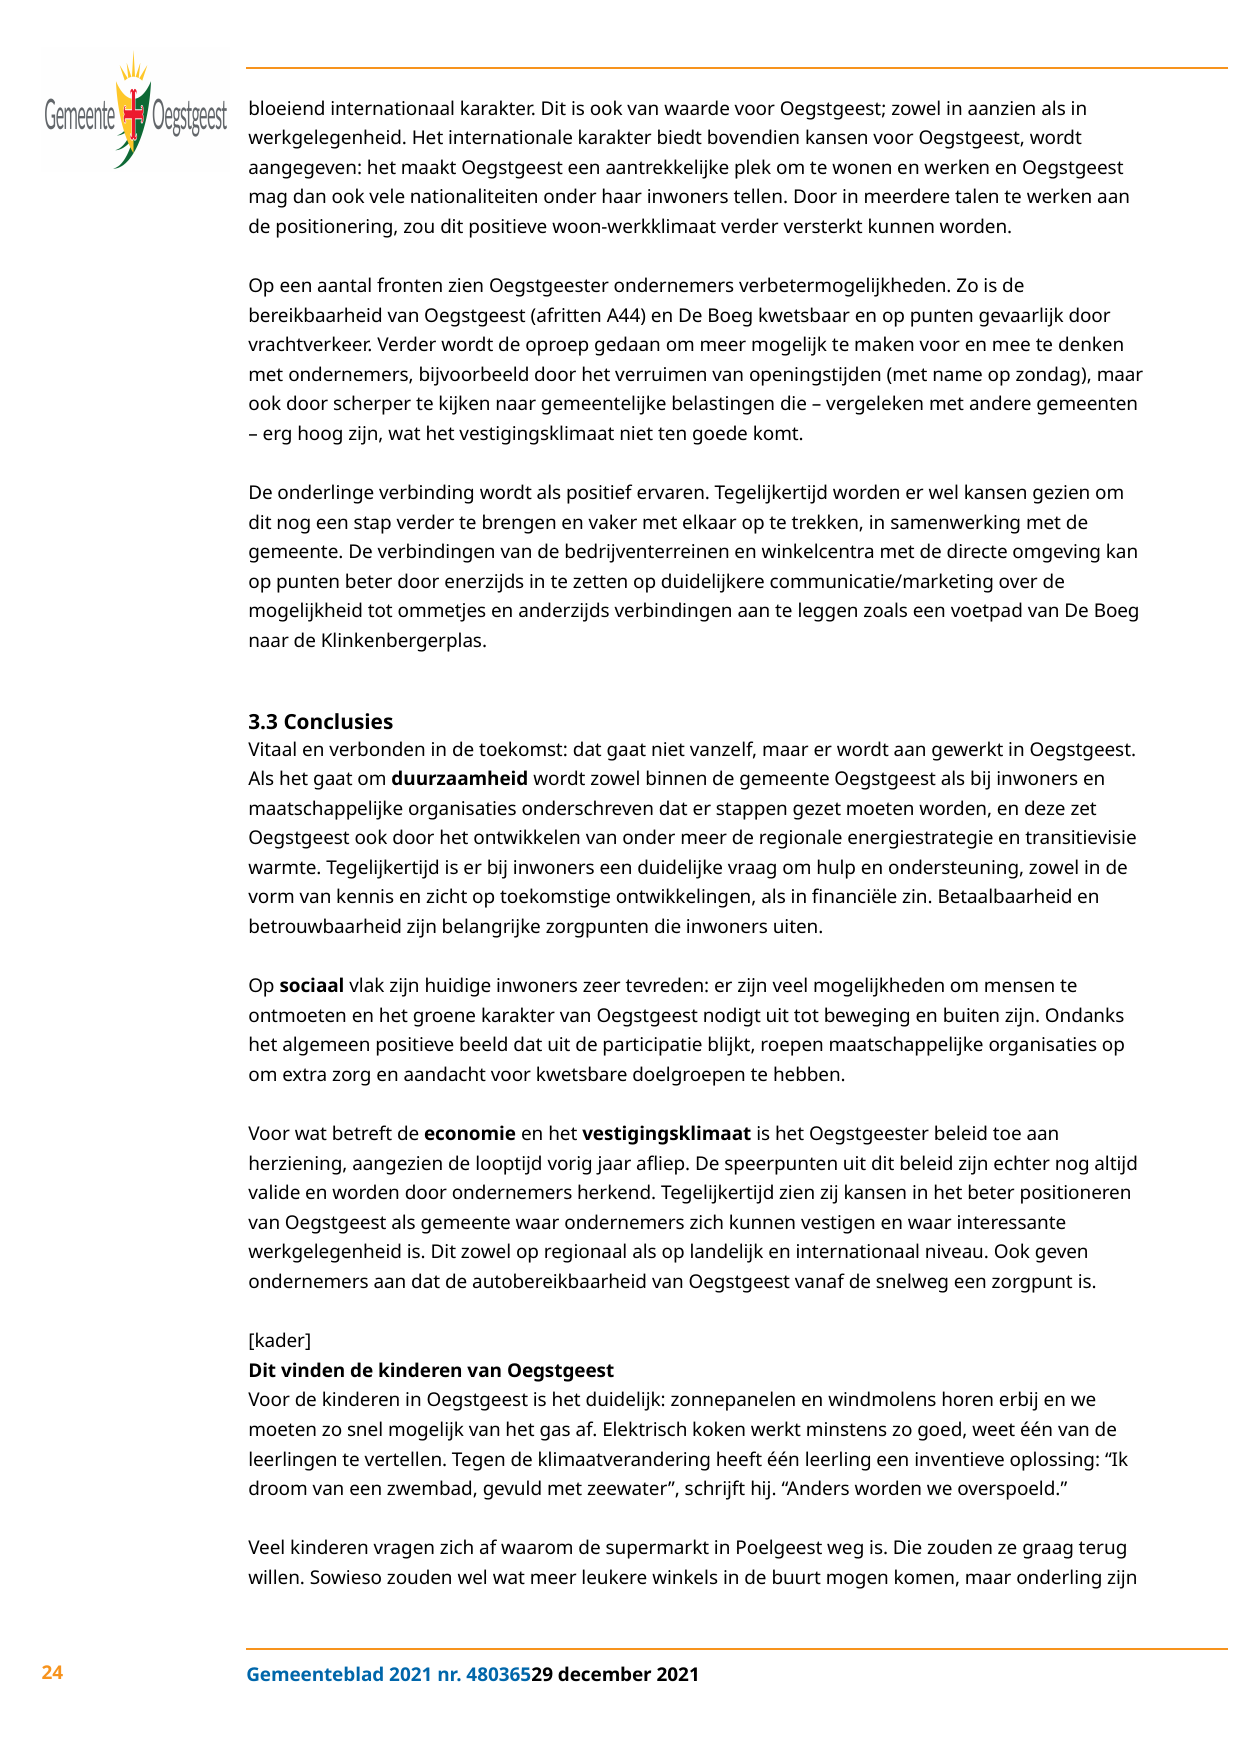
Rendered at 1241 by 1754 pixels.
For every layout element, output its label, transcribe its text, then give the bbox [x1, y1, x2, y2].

text Vitaal en verbonden in de toekomst: dat gaat niet vanzelf, maar er wordt aan gewerkt in Oegstgeest. Als het gaat om duurzaamheid wordt zowel binnen de gemeente Oegstgeest als bij inwoners en maatschappelijke organisaties onderschreven dat er stappen gezet moeten worden, en deze zet Oegstgeest ook door het ontwikkelen van onder meer de regionale energiestrategie en transitievisie warmte. Tegelijkertijd is er bij inwoners een duidelijke vraag om hulp en ondersteuning, zowel in de vorm van kennis en zicht op toekomstige ontwikkelingen, als in financiële zin. Betaalbaarheid en betrouwbaarheid zijn belangrijke zorgpunten die inwoners uiten. [248, 736, 1152, 939]
text [kader] [248, 1327, 1152, 1353]
text Voor de kinderen in Oegstgeest is het duidelijk: zonnepanelen en windmolens horen erbij en we moeten zo snel mogelijk van het gas af. Elektrisch koken werkt minstens zo goed, weet één van de leerlingen te vertellen. Tegen de klimaatverandering heeft één leerling een inventieve oplossing: “Ik droom van een zwembad, gevuld met zeewater”, schrijft hij. “Anders worden we overspoeld.” [248, 1387, 1152, 1501]
picture [41, 47, 231, 172]
text Dit vinden de kinderen van Oegstgeest [248, 1357, 1152, 1383]
text 3.3 Conclusies [248, 707, 1152, 736]
text bloeiend internationaal karakter. Dit is ook van waarde voor Oegstgeest; zowel in aanzien als in werkgelegenheid. Het internationale karakter biedt bovendien kansen voor Oegstgeest, wordt aangegeven: het maakt Oegstgeest een aantrekkelijke plek om te wonen en werken en Oegstgeest mag dan ook vele nationaliteiten onder haar inwoners tellen. Door in meerdere talen te werken aan de positionering, zou dit positieve woon-werkklimaat verder versterkt kunnen worden. [248, 95, 1152, 239]
text Veel kinderen vragen zich af waarom de supermarkt in Poelgeest weg is. Die zouden ze graag terug willen. Sowieso zouden wel wat meer leukere winkels in de buurt mogen komen, maar onderling zijn [248, 1534, 1152, 1590]
text De onderlinge verbinding wordt als positief ervaren. Tegelijkertijd worden er wel kansen gezien om dit nog een stap verder te brengen en vaker met elkaar op te trekken, in samenwerking met de gemeente. De verbindingen van de bedrijventerreinen en winkelcentra met de directe omgeving kan op punten beter door enerzijds in te zetten op duidelijkere communicatie/marketing over de mogelijkheid tot ommetjes en anderzijds verbindingen aan te leggen zoals een voetpad van De Boeg naar de Klinkenbergerplas. [248, 479, 1152, 653]
text Op sociaal vlak zijn huidige inwoners zeer tevreden: er zijn veel mogelijkheden om mensen te ontmoeten en het groene karakter van Oegstgeest nodigt uit tot beweging en buiten zijn. Ondanks het algemeen positieve beeld dat uit de participatie blijkt, roepen maatschappelijke organisaties op om extra zorg en aandacht voor kwetsbare doelgroepen te hebben. [248, 972, 1152, 1087]
text Op een aantal fronten zien Oegstgeester ondernemers verbetermogelijkheden. Zo is de bereikbaarheid van Oegstgeest (afritten A44) en De Boeg kwetsbaar en op punten gevaarlijk door vrachtverkeer. Verder wordt de oproep gedaan om meer mogelijk te maken voor en mee te denken met ondernemers, bijvoorbeeld door het verruimen van openingstijden (met name op zondag), maar ook door scherper te kijken naar gemeentelijke belastingen die – vergeleken met andere gemeenten – erg hoog zijn, wat het vestigingsklimaat niet ten goede komt. [248, 272, 1152, 446]
text Voor wat betreft de economie en het vestigingsklimaat is het Oegstgeester beleid toe aan herziening, aangezien de looptijd vorig jaar afliep. De speerpunten uit dit beleid zijn echter nog altijd valide en worden door ondernemers herkend. Tegelijkertijd zien zij kansen in het beter positioneren van Oegstgeest als gemeente waar ondernemers zich kunnen vestigen en waar interessante werkgelegenheid is. Dit zowel op regionaal als op landelijk en internationaal niveau. Ook geven ondernemers aan dat de autobereikbaarheid van Oegstgeest vanaf de snelweg een zorgpunt is. [248, 1120, 1152, 1294]
